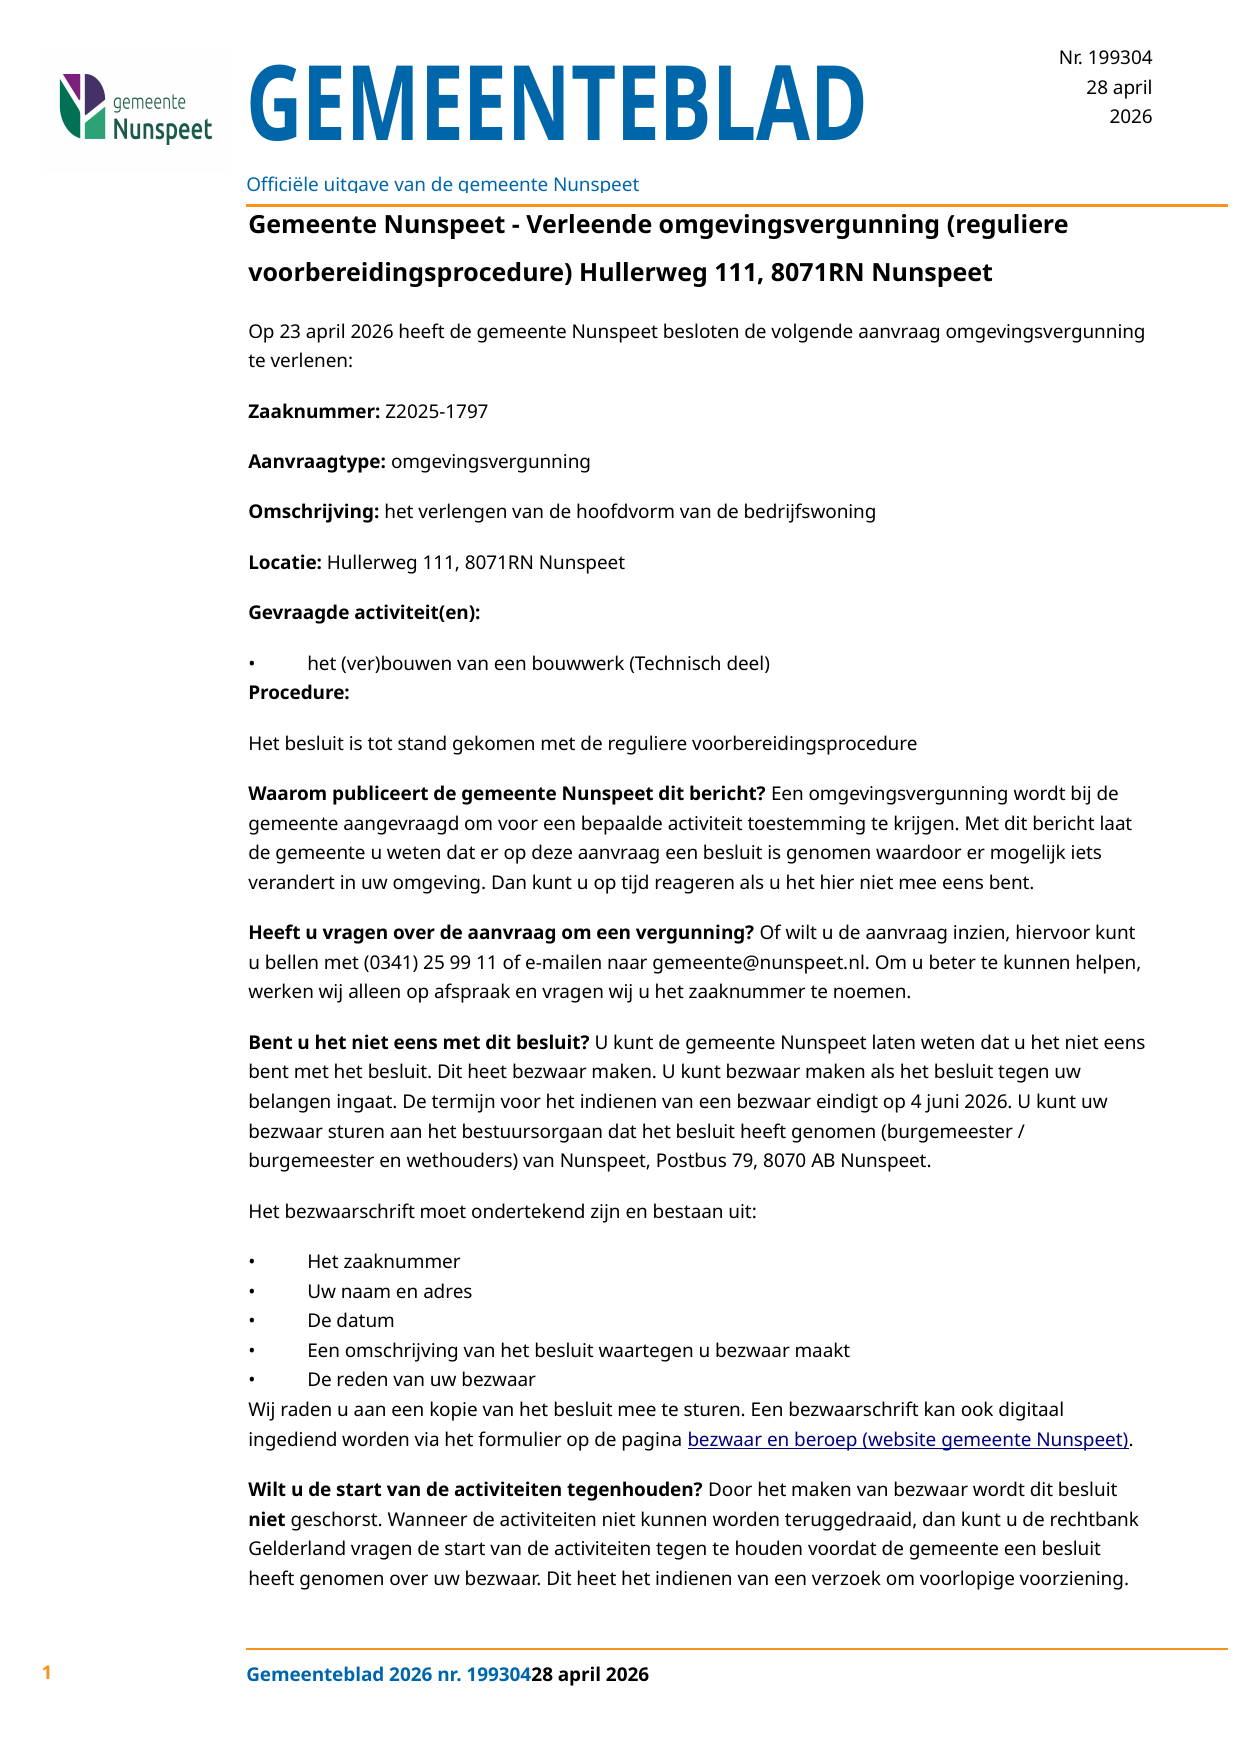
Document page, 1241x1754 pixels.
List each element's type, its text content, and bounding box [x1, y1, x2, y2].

list Uw naam en adres [248, 1278, 1152, 1304]
list Het zaaknummer [248, 1248, 1152, 1274]
picture [41, 47, 231, 172]
text Het bezwaarschrift moet ondertekend zijn en bestaan uit: [248, 1198, 1152, 1224]
text Aanvraagtype: omgevingsvergunning [248, 448, 1152, 474]
text Locatie: Hullerweg 111, 8071RN Nunspeet [248, 549, 1152, 575]
text Gemeente Nunspeet - Verleende omgevingsvergunning (reguliere voorbereidingsprocedure) Hullerweg 111, 8071RN Nunspeet [248, 207, 1152, 288]
text Procedure: [248, 679, 1152, 705]
text Omschrijving: het verlengen van de hoofdvorm van de bedrijfswoning [248, 499, 1152, 524]
text Gevraagde activiteit(en): [248, 599, 1152, 625]
text Wij raden u aan een kopie van het besluit mee te sturen. Een bezwaarschrift kan ook digitaal ingediend worden via het formulier op de pagina bezwaar en beroep (website gemeente Nunspeet). [248, 1396, 1152, 1452]
list het (ver)bouwen van een bouwwerk (Technisch deel) [248, 650, 1152, 676]
text Het besluit is tot stand gekomen met de reguliere voorbereidingsprocedure [248, 730, 1152, 756]
text Wilt u de start van de activiteiten tegenhouden? Door het maken van bezwaar wordt dit besluit niet geschorst. Wanneer de activiteiten niet kunnen worden teruggedraaid, dan kunt u de rechtbank Gelderland vragen de start van de activiteiten tegen te houden voordat de gemeente een besluit heeft genomen over uw bezwaar. Dit heet het indienen van een verzoek om voorlopige voorziening. [248, 1476, 1152, 1591]
text Heeft u vragen over de aanvraag om een vergunning? Of wilt u de aanvraag inzien, hiervoor kunt u bellen met (0341) 25 99 11 of e-mailen naar gemeente@nunspeet.nl. Om u beter te kunnen helpen, werken wij alleen op afspraak en vragen wij u het zaaknummer te noemen. [248, 919, 1152, 1004]
text Zaaknummer: Z2025-1797 [248, 398, 1152, 424]
text Bent u het niet eens met dit besluit? U kunt de gemeente Nunspeet laten weten dat u het niet eens bent met het besluit. Dit heet bezwaar maken. U kunt bezwaar maken als het besluit tegen uw belangen ingaat. De termijn voor het indienen van een bezwaar eindigt op 4 juni 2026. U kunt uw bezwaar sturen aan het bestuursorgaan dat het besluit heeft genomen (burgemeester / burgemeester en wethouders) van Nunspeet, Postbus 79, 8070 AB Nunspeet. [248, 1029, 1152, 1173]
list Een omschrijving van het besluit waartegen u bezwaar maakt [248, 1337, 1152, 1363]
list De reden van uw bezwaar [248, 1367, 1152, 1392]
text Op 23 april 2026 heeft de gemeente Nunspeet besloten de volgende aanvraag omgevingsvergunning te verlenen: [248, 318, 1152, 373]
list De datum [248, 1307, 1152, 1333]
text Waarom publiceert de gemeente Nunspeet dit bericht? Een omgevingsvergunning wordt bij de gemeente aangevraagd om voor een bepaalde activiteit toestemming te krijgen. Met dit bericht laat de gemeente u weten dat er op deze aanvraag een besluit is genomen waardoor er mogelijk iets verandert in uw omgeving. Dan kunt u op tijd reageren als u het hier niet mee eens bent. [248, 780, 1152, 895]
